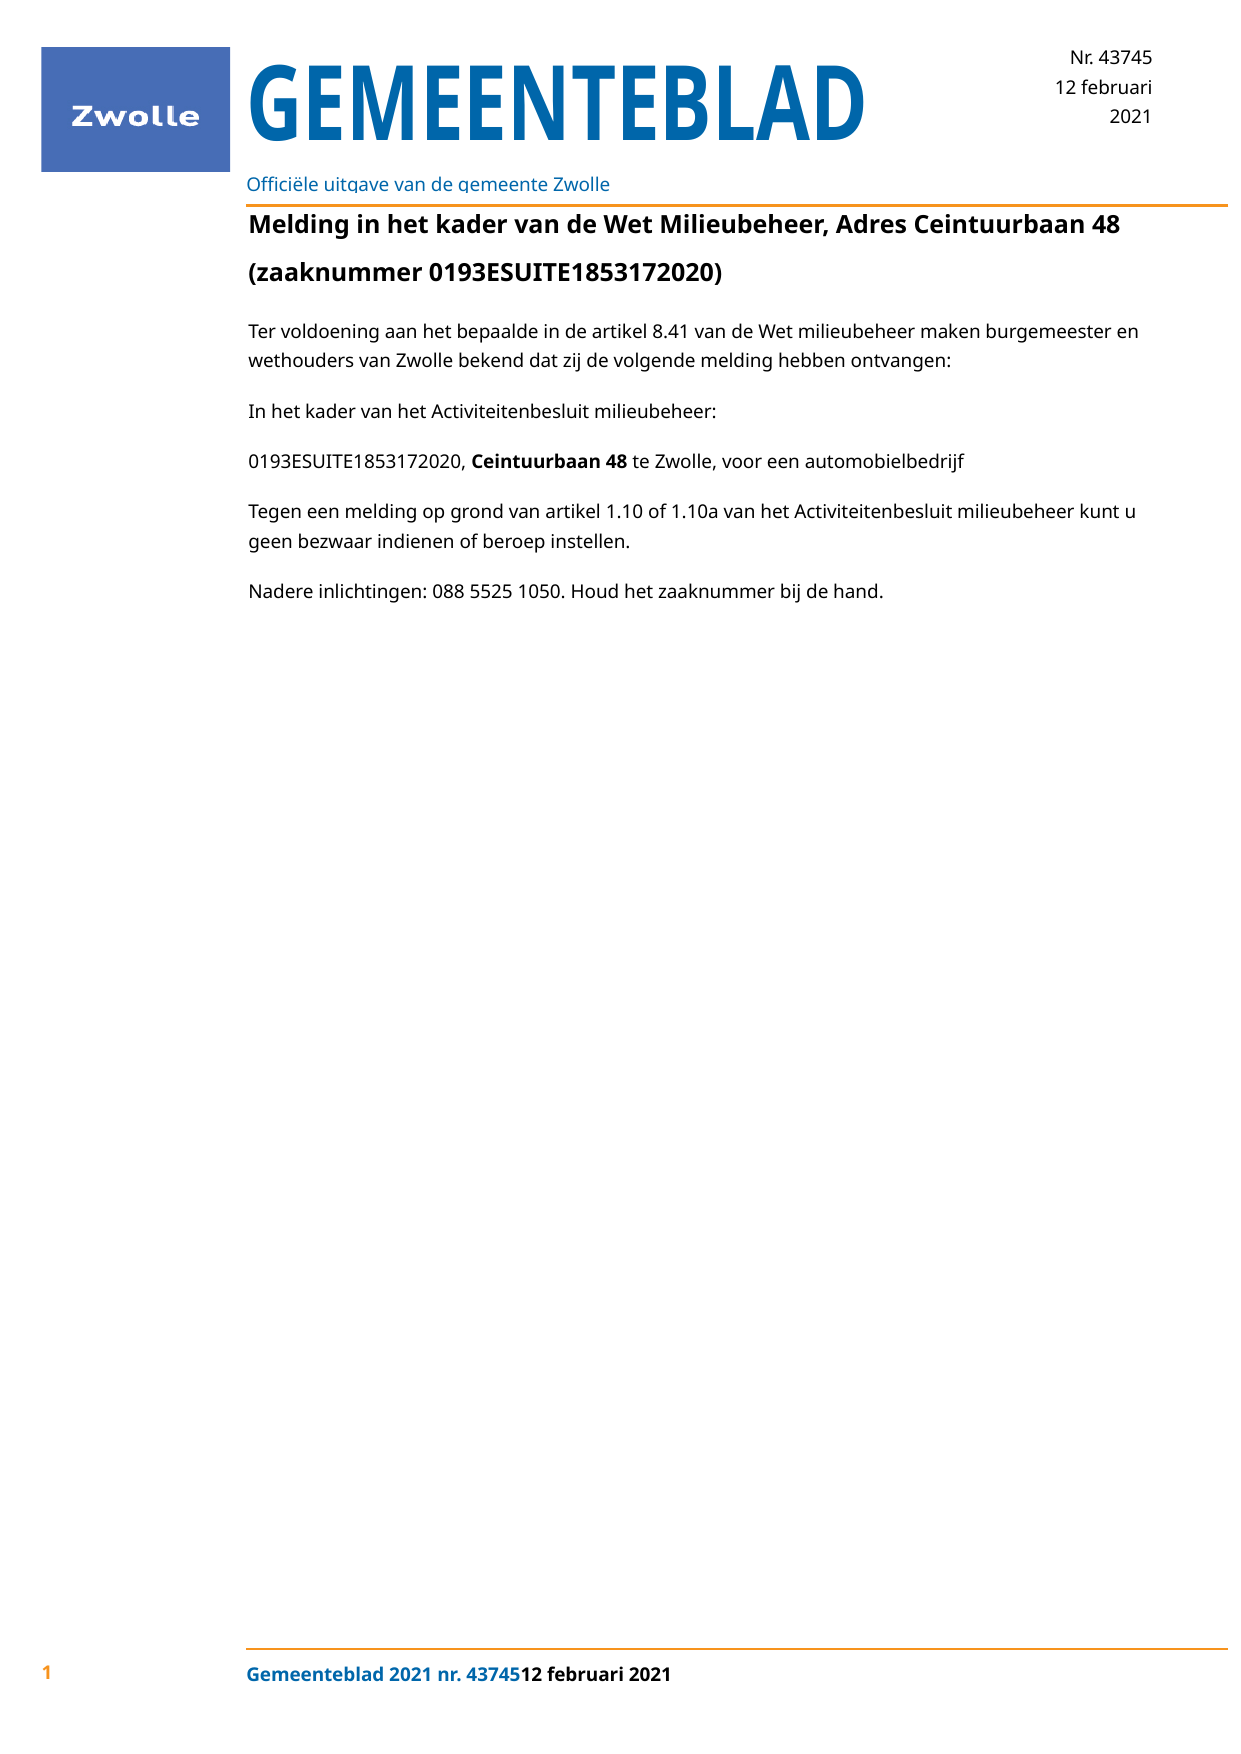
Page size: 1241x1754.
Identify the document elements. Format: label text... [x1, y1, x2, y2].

text Tegen een melding op grond van artikel 1.10 of 1.10a van het Activiteitenbesluit milieubeheer kunt u geen bezwaar indienen of beroep instellen. [248, 499, 1152, 554]
text Melding in het kader van de Wet Milieubeheer, Adres Ceintuurbaan 48 (zaaknummer 0193ESUITE1853172020) [248, 207, 1152, 288]
text 0193ESUITE1853172020, Ceintuurbaan 48 te Zwolle, voor een automobielbedrijf [248, 448, 1152, 474]
text Nadere inlichtingen: 088 5525 1050. Houd het zaaknummer bij de hand. [248, 579, 1152, 604]
picture [41, 47, 231, 172]
text Ter voldoening aan het bepaalde in de artikel 8.41 van de Wet milieubeheer maken burgemeester en wethouders van Zwolle bekend dat zij de volgende melding hebben ontvangen: [248, 318, 1152, 373]
text In het kader van het Activiteitenbesluit milieubeheer: [248, 398, 1152, 424]
